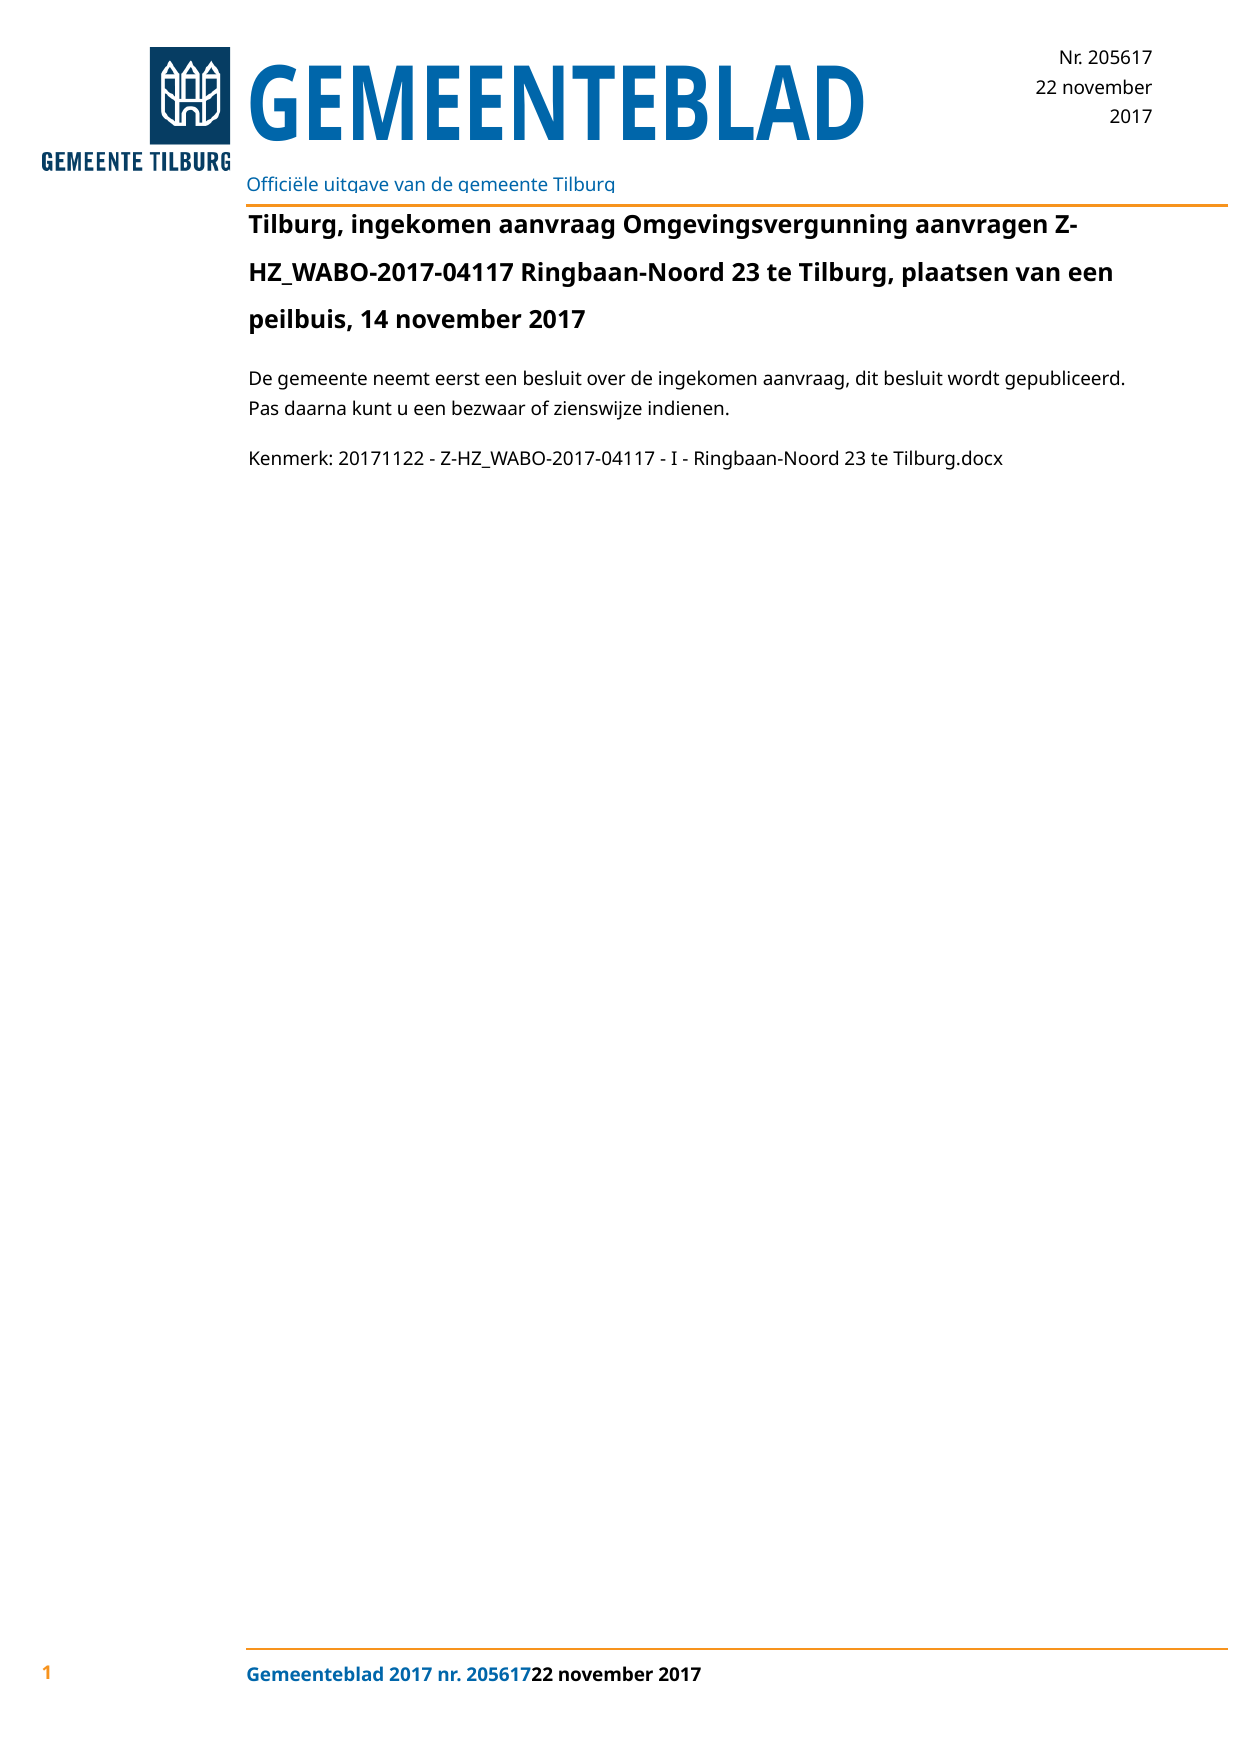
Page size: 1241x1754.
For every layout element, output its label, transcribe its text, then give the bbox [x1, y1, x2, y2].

picture [41, 47, 231, 172]
text De gemeente neemt eerst een besluit over de ingekomen aanvraag, dit besluit wordt gepubliceerd. Pas daarna kunt u een bezwaar of zienswijze indienen. [248, 366, 1152, 421]
text Kenmerk: 20171122 - Z-HZ_WABO-2017-04117 - I - Ringbaan-Noord 23 te Tilburg.docx [248, 446, 1152, 471]
text Tilburg, ingekomen aanvraag Omgevingsvergunning aanvragen Z-HZ_WABO-2017-04117 Ringbaan-Noord 23 te Tilburg, plaatsen van een peilbuis, 14 november 2017 [248, 207, 1152, 336]
